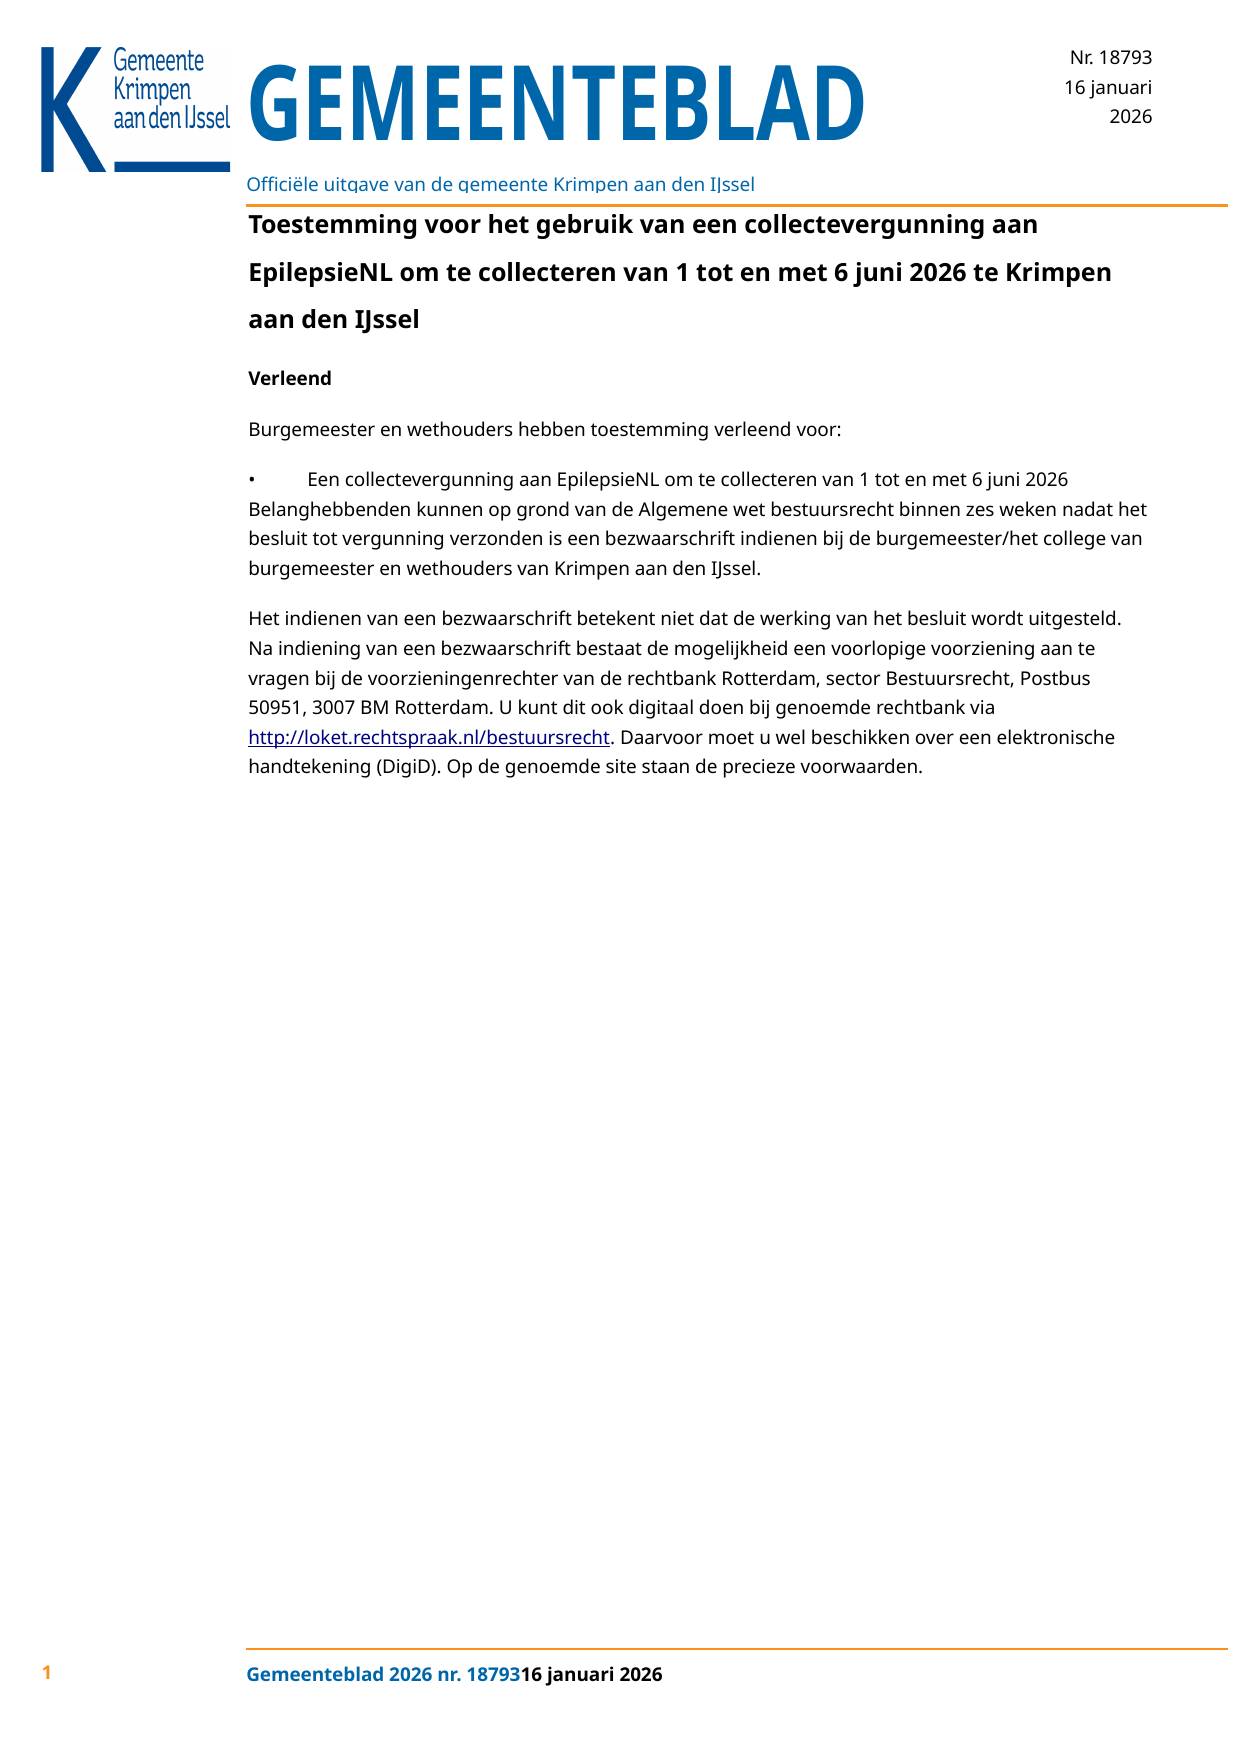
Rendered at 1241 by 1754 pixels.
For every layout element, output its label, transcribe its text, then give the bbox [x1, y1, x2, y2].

text Toestemming voor het gebruik van een collectevergunning aan EpilepsieNL om te collecteren van 1 tot en met 6 juni 2026 te Krimpen aan den IJssel [248, 207, 1152, 336]
text Belanghebbenden kunnen op grond van de Algemene wet bestuursrecht binnen zes weken nadat het besluit tot vergunning verzonden is een bezwaarschrift indienen bij de burgemeester/het college van burgemeester en wethouders van Krimpen aan den IJssel. [248, 496, 1152, 581]
text Verleend [248, 366, 1152, 391]
text Burgemeester en wethouders hebben toestemming verleend voor: [248, 416, 1152, 442]
list Een collectevergunning aan EpilepsieNL om te collecteren van 1 tot en met 6 juni 2026 [248, 466, 1152, 492]
text Het indienen van een bezwaarschrift betekent niet dat de werking van het besluit wordt uitgesteld. Na indiening van een bezwaarschrift bestaat de mogelijkheid een voorlopige voorziening aan te vragen bij de voorzieningenrechter van de rechtbank Rotterdam, sector Bestuursrecht, Postbus 50951, 3007 BM Rotterdam. U kunt dit ook digitaal doen bij genoemde rechtbank via http://loket.rechtspraak.nl/bestuursrecht. Daarvoor moet u wel beschikken over een elektronische handtekening (DigiD). Op de genoemde site staan de precieze voorwaarden. [248, 606, 1152, 779]
picture [41, 47, 231, 172]
